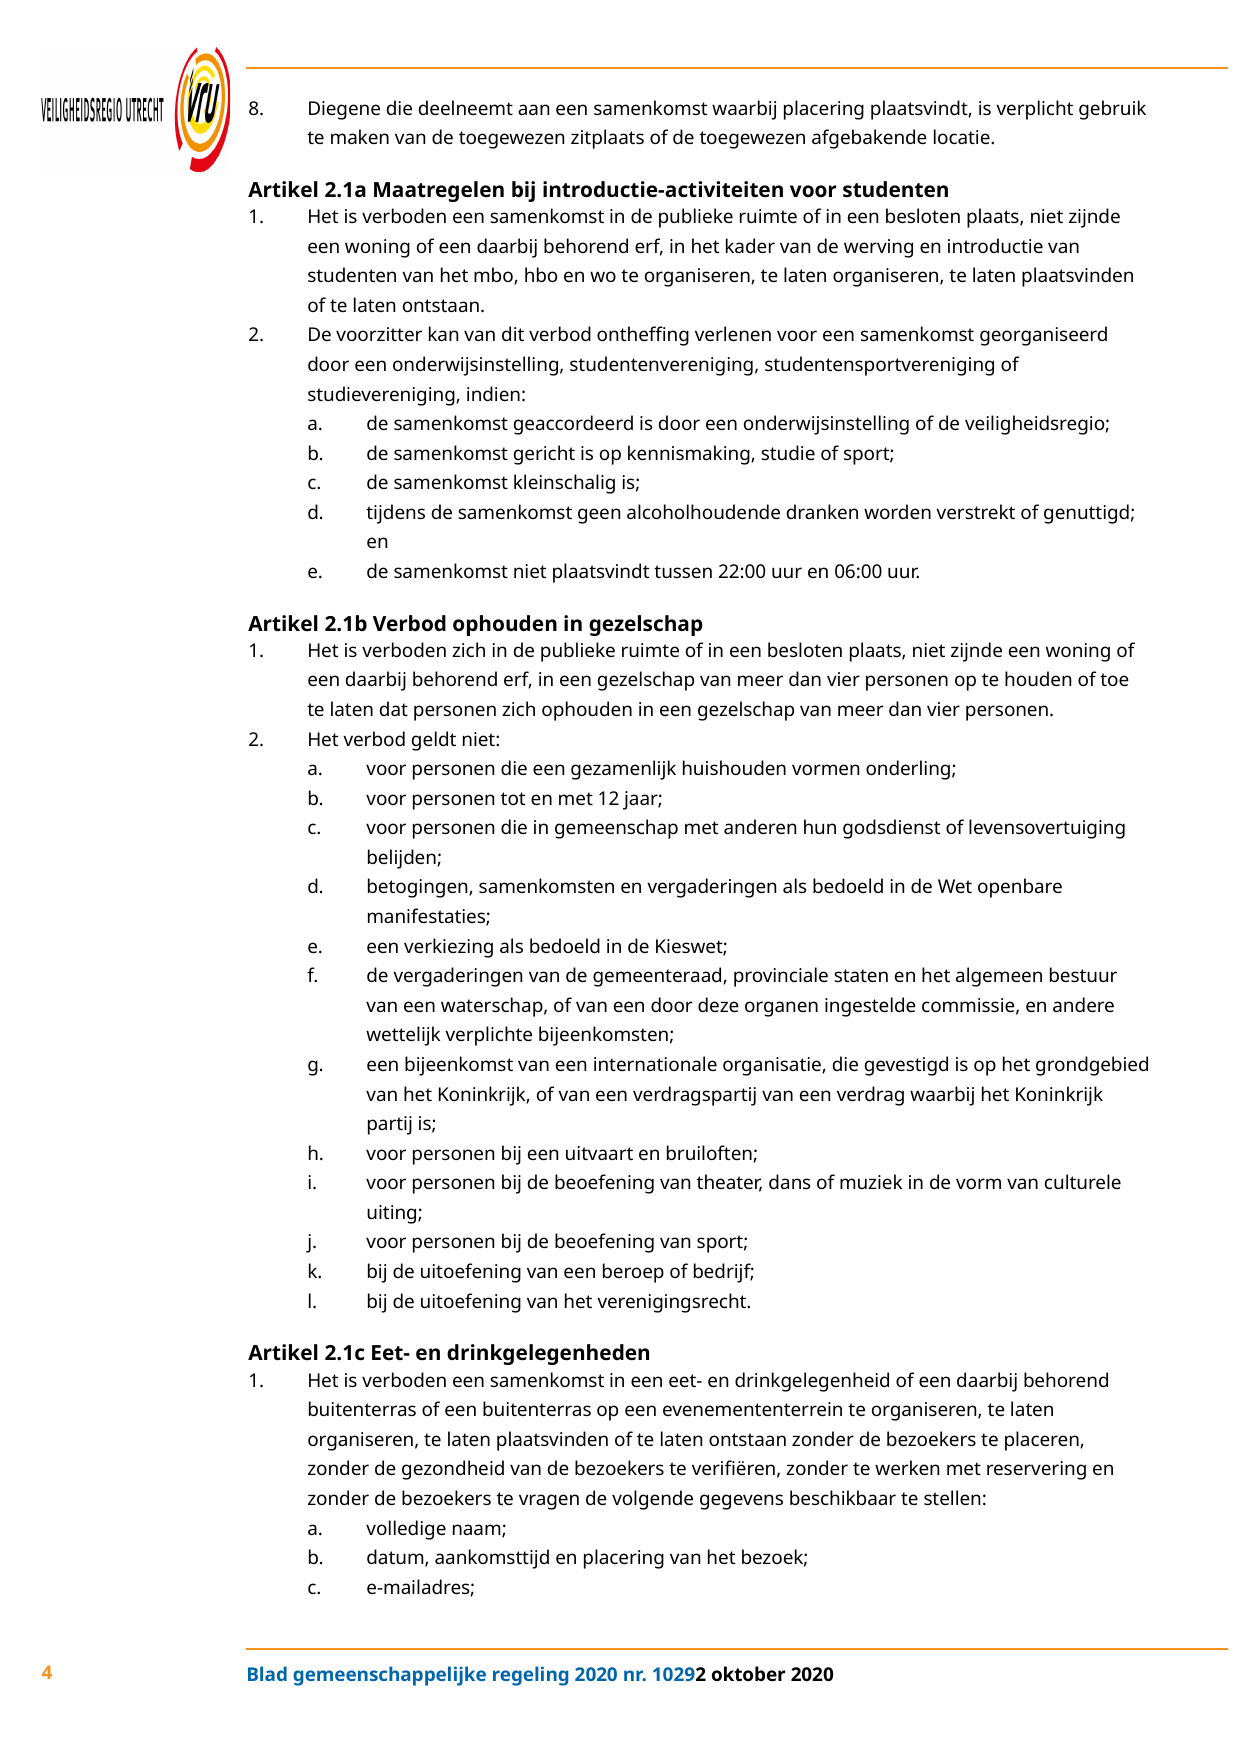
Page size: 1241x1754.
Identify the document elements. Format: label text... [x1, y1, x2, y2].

text Artikel 2.1c Eet- en drinkgelegenheden [248, 1338, 1152, 1367]
list e-mailadres; [307, 1574, 1152, 1599]
list voor personen bij de beoefening van theater, dans of muziek in de vorm van culturele uiting; [307, 1169, 1152, 1225]
list een bijeenkomst van een internationale organisatie, die gevestigd is op het grondgebied van het Koninkrijk, of van een verdragspartij van een verdrag waarbij het Koninkrijk partij is; [307, 1051, 1152, 1136]
list datum, aankomsttijd en placering van het bezoek; [307, 1544, 1152, 1570]
list de samenkomst kleinschalig is; [307, 469, 1152, 495]
list de samenkomst gericht is op kennismaking, studie of sport; [307, 440, 1152, 466]
list de vergaderingen van de gemeenteraad, provinciale staten en het algemeen bestuur van een waterschap, of van een door deze organen ingestelde commissie, en andere wettelijk verplichte bijeenkomsten; [307, 962, 1152, 1047]
list een verkiezing als bedoeld in de Kieswet; [307, 933, 1152, 959]
list voor personen die in gemeenschap met anderen hun godsdienst of levensovertuiging belijden; [307, 814, 1152, 870]
list de samenkomst geaccordeerd is door een onderwijsinstelling of de veiligheidsregio; [307, 410, 1152, 436]
list voor personen bij een uitvaart en bruiloften; [307, 1140, 1152, 1166]
list voor personen tot en met 12 jaar; [307, 785, 1152, 811]
list volledige naam; [307, 1515, 1152, 1540]
list tijdens de samenkomst geen alcoholhoudende dranken worden verstrekt of genuttigd; en [307, 499, 1152, 554]
list De voorzitter kan van dit verbod ontheffing verlenen voor een samenkomst georganiseerd door een onderwijsinstelling, studentenvereniging, studentensportvereniging of studievereniging, indien: [248, 322, 1152, 406]
list de samenkomst niet plaatsvindt tussen 22:00 uur en 06:00 uur. [307, 558, 1152, 584]
list Het verbod geldt niet: [248, 726, 1152, 752]
text Artikel 2.1a Maatregelen bij introductie-activiteiten voor studenten [248, 175, 1152, 203]
list voor personen bij de beoefening van sport; [307, 1229, 1152, 1254]
text Artikel 2.1b Verbod ophouden in gezelschap [248, 609, 1152, 637]
picture [41, 47, 231, 172]
list betogingen, samenkomsten en vergaderingen als bedoeld in de Wet openbare manifestaties; [307, 874, 1152, 929]
list voor personen die een gezamenlijk huishouden vormen onderling; [307, 755, 1152, 781]
list bij de uitoefening van het verenigingsrecht. [307, 1288, 1152, 1314]
list bij de uitoefening van een beroep of bedrijf; [307, 1258, 1152, 1284]
list Diegene die deelneemt aan een samenkomst waarbij placering plaatsvindt, is verplicht gebruik te maken van de toegewezen zitplaats of de toegewezen afgebakende locatie. [248, 95, 1152, 150]
list Het is verboden zich in de publieke ruimte of in een besloten plaats, niet zijnde een woning of een daarbij behorend erf, in een gezelschap van meer dan vier personen op te houden of toe te laten dat personen zich ophouden in een gezelschap van meer dan vier personen. [248, 637, 1152, 722]
list Het is verboden een samenkomst in een eet- en drinkgelegenheid of een daarbij behorend buitenterras of een buitenterras op een evenemententerrein te organiseren, te laten organiseren, te laten plaatsvinden of te laten ontstaan zonder de bezoekers te placeren, zonder de gezondheid van de bezoekers te verifiëren, zonder te werken met reservering en zonder de bezoekers te vragen de volgende gegevens beschikbaar te stellen: [248, 1367, 1152, 1511]
list Het is verboden een samenkomst in de publieke ruimte of in een besloten plaats, niet zijnde een woning of een daarbij behorend erf, in het kader van de werving en introductie van studenten van het mbo, hbo en wo te organiseren, te laten organiseren, te laten plaatsvinden of te laten ontstaan. [248, 203, 1152, 318]
